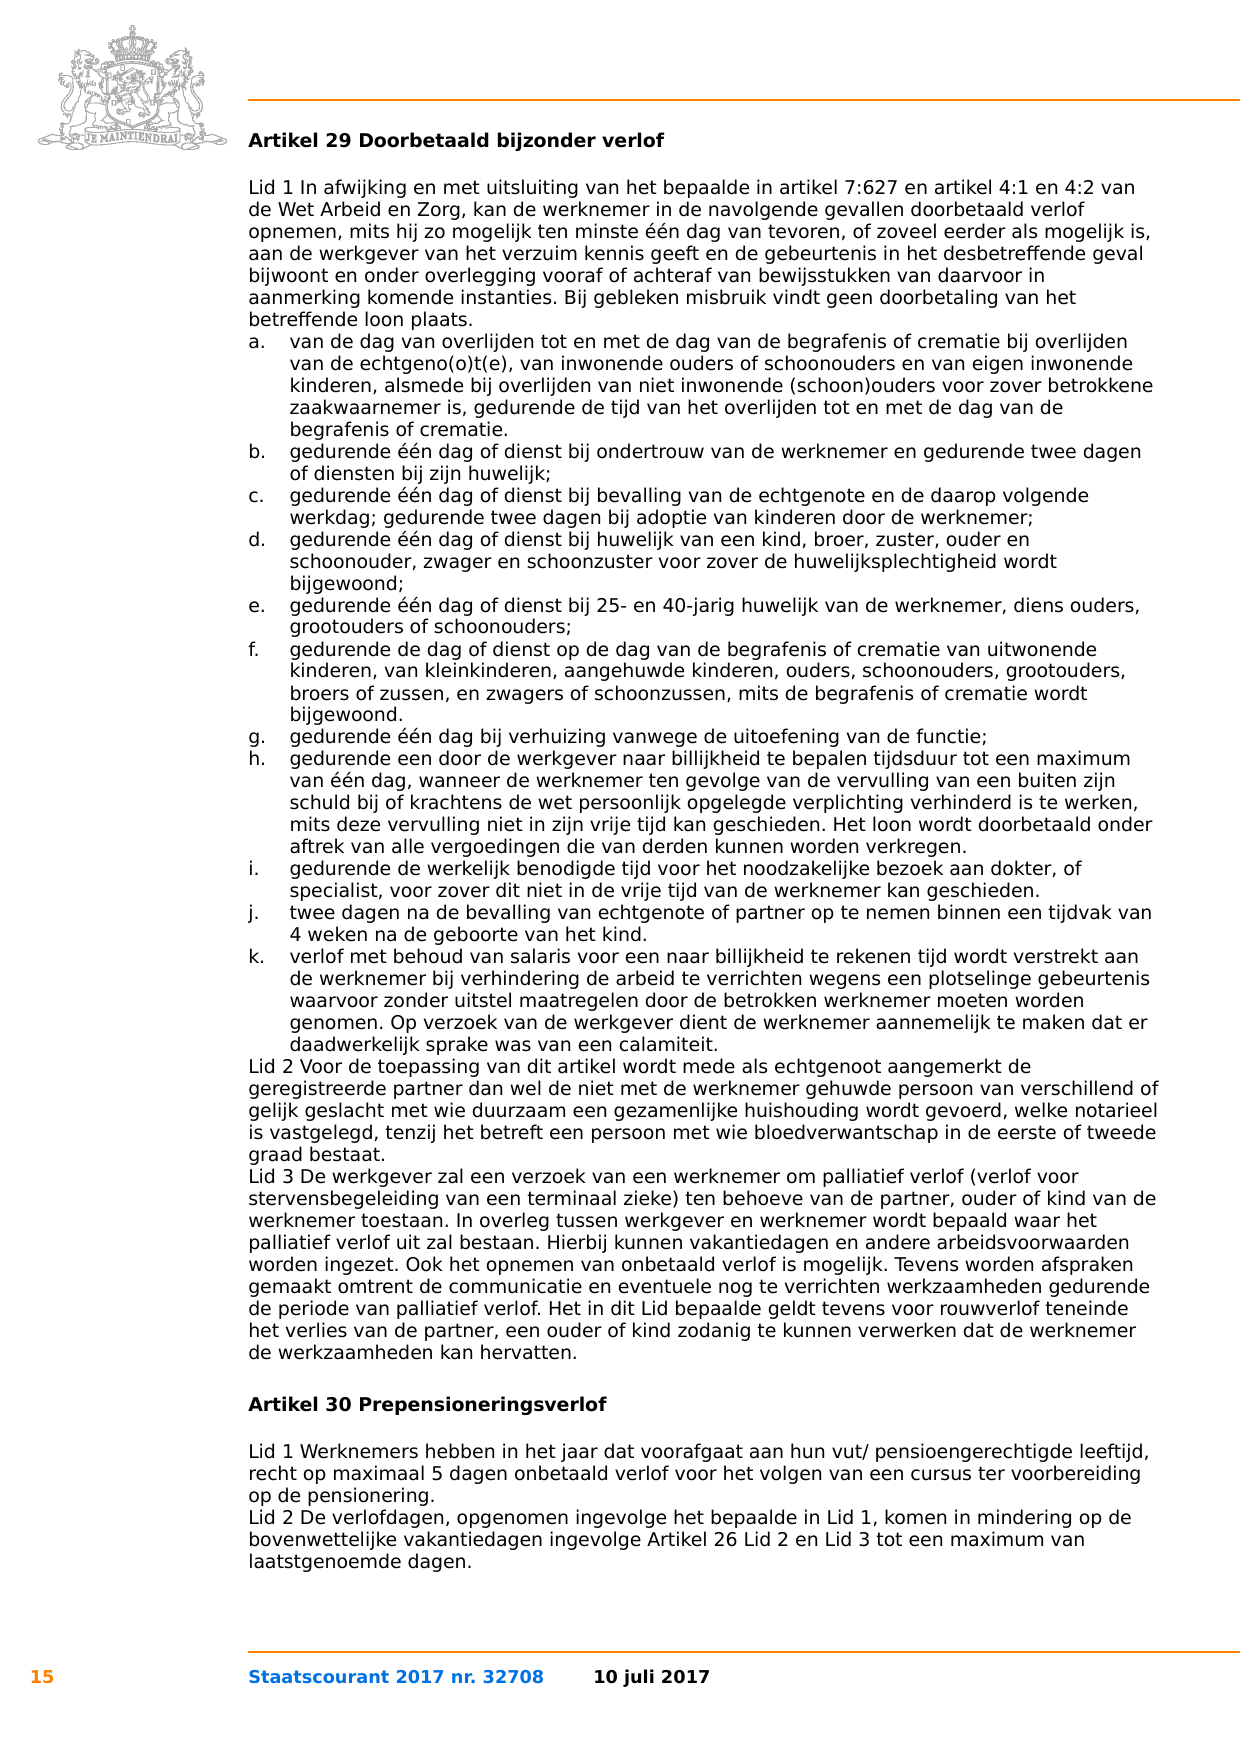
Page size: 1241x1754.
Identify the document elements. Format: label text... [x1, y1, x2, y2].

text f. gedurende de dag of dienst op de dag van de begrafenis of crematie van uitwonende kinderen, van kleinkinderen, aangehuwde kinderen, ouders, schoonouders, grootouders, broers of zussen, en zwagers of schoonzussen, mits de begrafenis of crematie wordt bijgewoond. [248, 638, 1163, 726]
subtitle Artikel 30 Prepensioneringsverlof [248, 1394, 1163, 1416]
text b. gedurende één dag of dienst bij ondertrouw van de werknemer en gedurende twee dagen of diensten bij zijn huwelijk; [248, 441, 1163, 484]
text Lid 1 In afwijking en met uitsluiting van het bepaalde in artikel 7:627 en artikel 4:1 en 4:2 van de Wet Arbeid en Zorg, kan de werknemer in de navolgende gevallen doorbetaald verlof opnemen, mits hij zo mogelijk ten minste één dag van tevoren, of zoveel eerder als mogelijk is, aan de werkgever van het verzuim kennis geeft en de gebeurtenis in het desbetreffende geval bijwoont en onder overlegging vooraf of achteraf van bewijsstukken van daarvoor in aanmerking komende instanties. Bij gebleken misbruik vindt geen doorbetaling van het betreffende loon plaats. [248, 177, 1163, 331]
text d. gedurende één dag of dienst bij huwelijk van een kind, broer, zuster, ouder en schoonouder, zwager en schoonzuster voor zover de huwelijksplechtigheid wordt bijgewoond; [248, 528, 1163, 594]
text c. gedurende één dag of dienst bij bevalling van de echtgenote en de daarop volgende werkdag; gedurende twee dagen bij adoptie van kinderen door de werknemer; [248, 484, 1163, 528]
text Lid 2 De verlofdagen, opgenomen ingevolge het bepaalde in Lid 1, komen in mindering op de bovenwettelijke vakantiedagen ingevolge Artikel 26 Lid 2 en Lid 3 tot een maximum van laatstgenoemde dagen. [248, 1507, 1163, 1573]
text i. gedurende de werkelijk benodigde tijd voor het noodzakelijke bezoek aan dokter, of specialist, voor zover dit niet in de vrije tijd van de werknemer kan geschieden. [248, 858, 1163, 902]
text j. twee dagen na de bevalling van echtgenote of partner op te nemen binnen een tijdvak van 4 weken na de geboorte van het kind. [248, 902, 1163, 946]
text Lid 1 Werknemers hebben in het jaar dat voorafgaat aan hun vut/ pensioengerechtigde leeftijd, recht op maximaal 5 dagen onbetaald verlof voor het volgen van een cursus ter voorbereiding op de pensionering. [248, 1441, 1163, 1507]
text g. gedurende één dag bij verhuizing vanwege de uitoefening van de functie; [248, 726, 1163, 748]
text Lid 2 Voor de toepassing van dit artikel wordt mede als echtgenoot aangemerkt de geregistreerde partner dan wel de niet met de werknemer gehuwde persoon van verschillend of gelijk geslacht met wie duurzaam een gezamenlijke huishouding wordt gevoerd, welke notarieel is vastgelegd, tenzij het betreft een persoon met wie bloedverwantschap in de eerste of tweede graad bestaat. [248, 1056, 1163, 1166]
picture [38, 25, 227, 150]
subtitle Artikel 29 Doorbetaald bijzonder verlof [248, 130, 1163, 152]
text a. van de dag van overlijden tot en met de dag van de begrafenis of crematie bij overlijden van de echtgeno(o)t(e), van inwonende ouders of schoonouders en van eigen inwonende kinderen, alsmede bij overlijden van niet inwonende (schoon)ouders voor zover betrokkene zaakwaarnemer is, gedurende de tijd van het overlijden tot en met de dag van de begrafenis of crematie. [248, 331, 1163, 441]
text e. gedurende één dag of dienst bij 25- en 40-jarig huwelijk van de werknemer, diens ouders, grootouders of schoonouders; [248, 594, 1163, 638]
text h. gedurende een door de werkgever naar billijkheid te bepalen tijdsduur tot een maximum van één dag, wanneer de werknemer ten gevolge van de vervulling van een buiten zijn schuld bij of krachtens de wet persoonlijk opgelegde verplichting verhinderd is te werken, mits deze vervulling niet in zijn vrije tijd kan geschieden. Het loon wordt doorbetaald onder aftrek van alle vergoedingen die van derden kunnen worden verkregen. [248, 748, 1163, 858]
text k. verlof met behoud van salaris voor een naar billijkheid te rekenen tijd wordt verstrekt aan de werknemer bij verhindering de arbeid te verrichten wegens een plotselinge gebeurtenis waarvoor zonder uitstel maatregelen door de betrokken werknemer moeten worden genomen. Op verzoek van de werkgever dient de werknemer aannemelijk te maken dat er daadwerkelijk sprake was van een calamiteit. [248, 946, 1163, 1056]
text Lid 3 De werkgever zal een verzoek van een werknemer om palliatief verlof (verlof voor stervensbegeleiding van een terminaal zieke) ten behoeve van de partner, ouder of kind van de werknemer toestaan. In overleg tussen werkgever en werknemer wordt bepaald waar het palliatief verlof uit zal bestaan. Hierbij kunnen vakantiedagen en andere arbeidsvoorwaarden worden ingezet. Ook het opnemen van onbetaald verlof is mogelijk. Tevens worden afspraken gemaakt omtrent de communicatie en eventuele nog te verrichten werkzaamheden gedurende de periode van palliatief verlof. Het in dit Lid bepaalde geldt tevens voor rouwverlof teneinde het verlies van de partner, een ouder of kind zodanig te kunnen verwerken dat de werknemer de werkzaamheden kan hervatten. [248, 1166, 1163, 1364]
